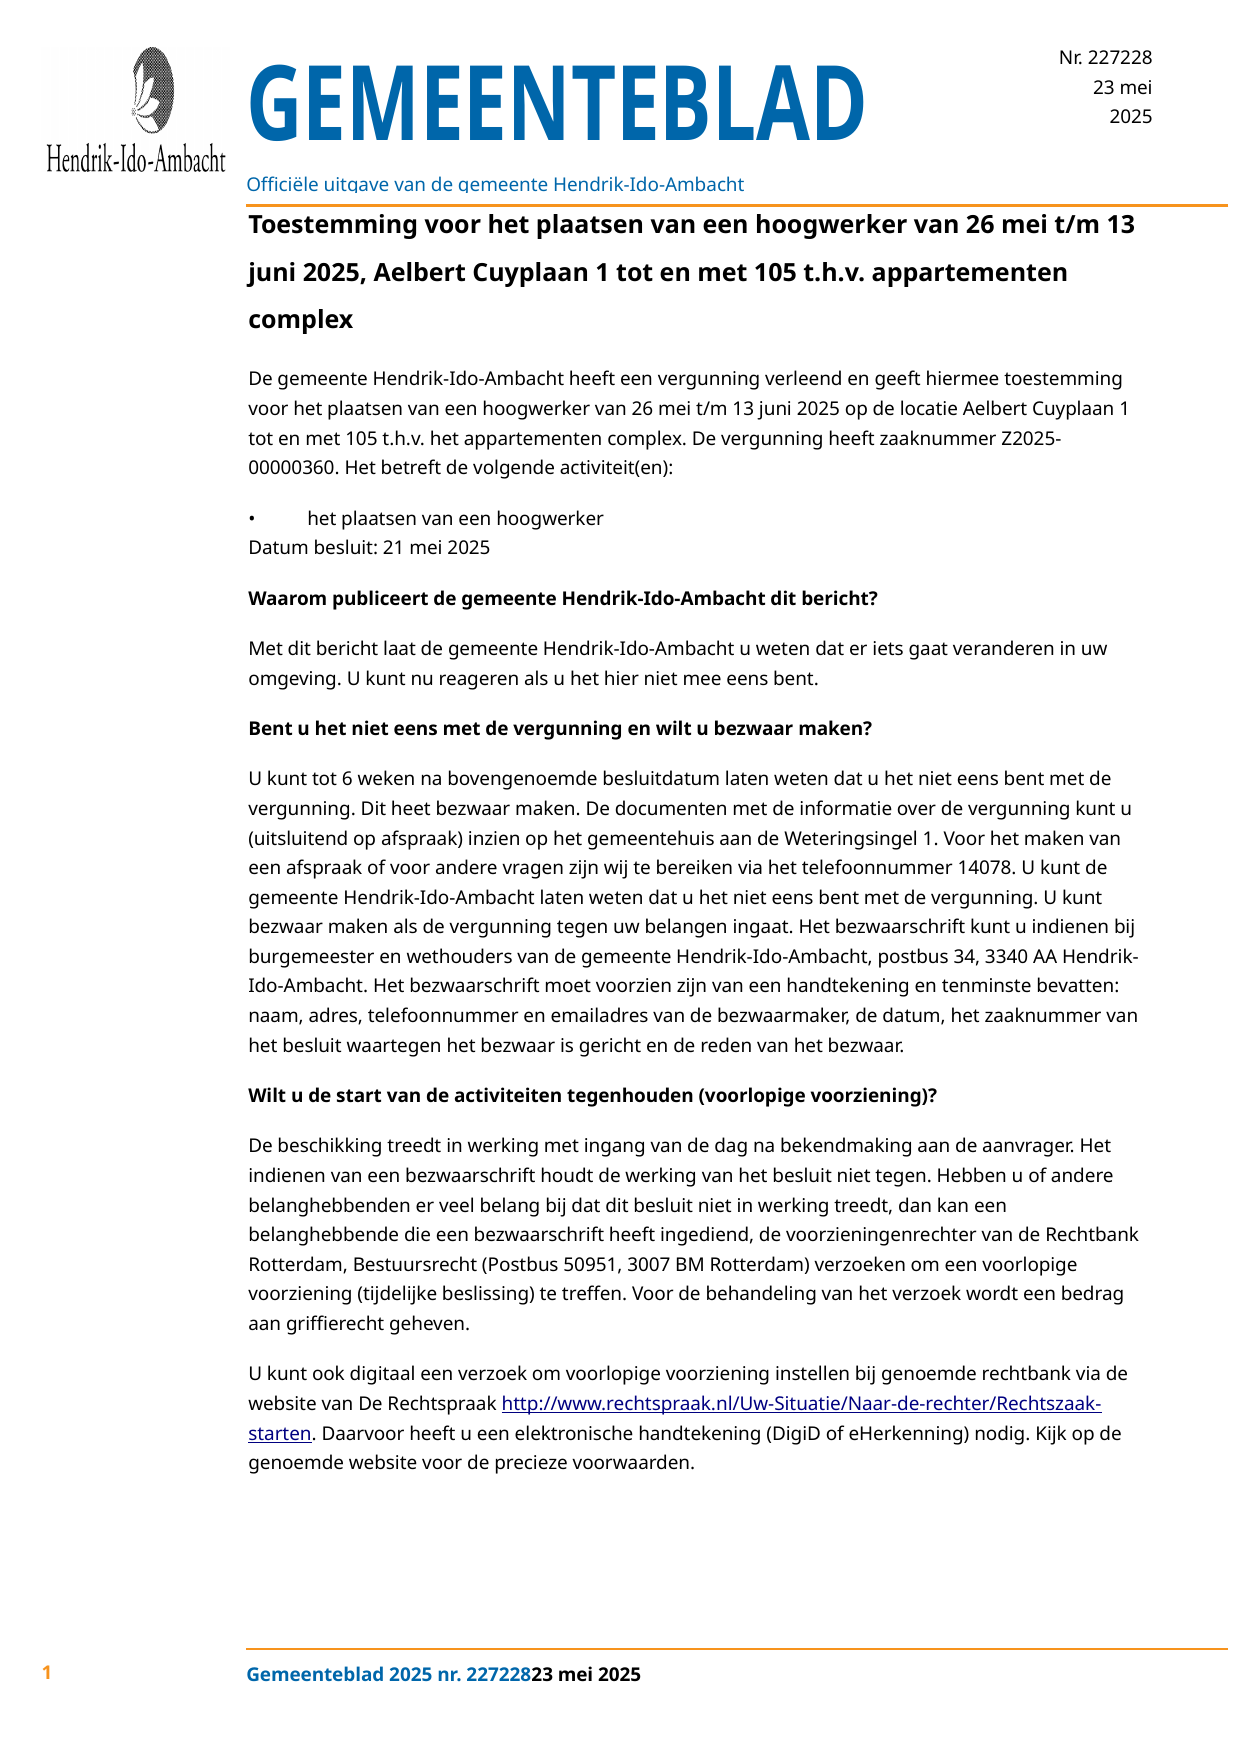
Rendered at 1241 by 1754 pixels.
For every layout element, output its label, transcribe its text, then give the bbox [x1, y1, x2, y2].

text U kunt tot 6 weken na bovengenoemde besluitdatum laten weten dat u het niet eens bent met de vergunning. Dit heet bezwaar maken. De documenten met de informatie over de vergunning kunt u (uitsluitend op afspraak) inzien op het gemeentehuis aan de Weteringsingel 1. Voor het maken van een afspraak of voor andere vragen zijn wij te bereiken via het telefoonnummer 14078. U kunt de gemeente Hendrik-Ido-Ambacht laten weten dat u het niet eens bent met de vergunning. U kunt bezwaar maken als de vergunning tegen uw belangen ingaat. Het bezwaarschrift kunt u indienen bij burgemeester en wethouders van de gemeente Hendrik-Ido-Ambacht, postbus 34, 3340 AA Hendrik-Ido-Ambacht. Het bezwaarschrift moet voorzien zijn van een handtekening en tenminste bevatten: naam, adres, telefoonnummer en emailadres van de bezwaarmaker, de datum, het zaaknummer van het besluit waartegen het bezwaar is gericht en de reden van het bezwaar. [248, 766, 1152, 1057]
text Met dit bericht laat de gemeente Hendrik-Ido-Ambacht u weten dat er iets gaat veranderen in uw omgeving. U kunt nu reageren als u het hier niet mee eens bent. [248, 635, 1152, 690]
list het plaatsen van een hoogwerker [248, 505, 1152, 530]
text U kunt ook digitaal een verzoek om voorlopige voorziening instellen bij genoemde rechtbank via de website van De Rechtspraak http://www.rechtspraak.nl/Uw-Situatie/Naar-de-rechter/Rechtszaak-starten. Daarvoor heeft u een elektronische handtekening (DigiD of eHerkenning) nodig. Kijk op de genoemde website voor de precieze voorwaarden. [248, 1361, 1152, 1475]
picture [41, 47, 231, 172]
text De beschikking treedt in werking met ingang van de dag na bekendmaking aan de aanvrager. Het indienen van een bezwaarschrift houdt de werking van het besluit niet tegen. Hebben u of andere belanghebbenden er veel belang bij dat dit besluit niet in werking treedt, dan kan een belanghebbende die een bezwaarschrift heeft ingediend, de voorzieningenrechter van de Rechtbank Rotterdam, Bestuursrecht (Postbus 50951, 3007 BM Rotterdam) verzoeken om een voorlopige voorziening (tijdelijke beslissing) te treffen. Voor de behandeling van het verzoek wordt een bedrag aan griffierecht geheven. [248, 1133, 1152, 1336]
text Wilt u de start van de activiteiten tegenhouden (voorlopige voorziening)? [248, 1082, 1152, 1108]
text De gemeente Hendrik-Ido-Ambacht heeft een vergunning verleend en geeft hiermee toestemming voor het plaatsen van een hoogwerker van 26 mei t/m 13 juni 2025 op de locatie Aelbert Cuyplaan 1 tot en met 105 t.h.v. het appartementen complex. De vergunning heeft zaaknummer Z2025-00000360. Het betreft de volgende activiteit(en): [248, 366, 1152, 480]
text Toestemming voor het plaatsen van een hoogwerker van 26 mei t/m 13 juni 2025, Aelbert Cuyplaan 1 tot en met 105 t.h.v. appartementen complex [248, 207, 1152, 336]
text Datum besluit: 21 mei 2025 [248, 534, 1152, 560]
text Bent u het niet eens met de vergunning en wilt u bezwaar maken? [248, 715, 1152, 741]
text Waarom publiceert de gemeente Hendrik-Ido-Ambacht dit bericht? [248, 585, 1152, 610]
